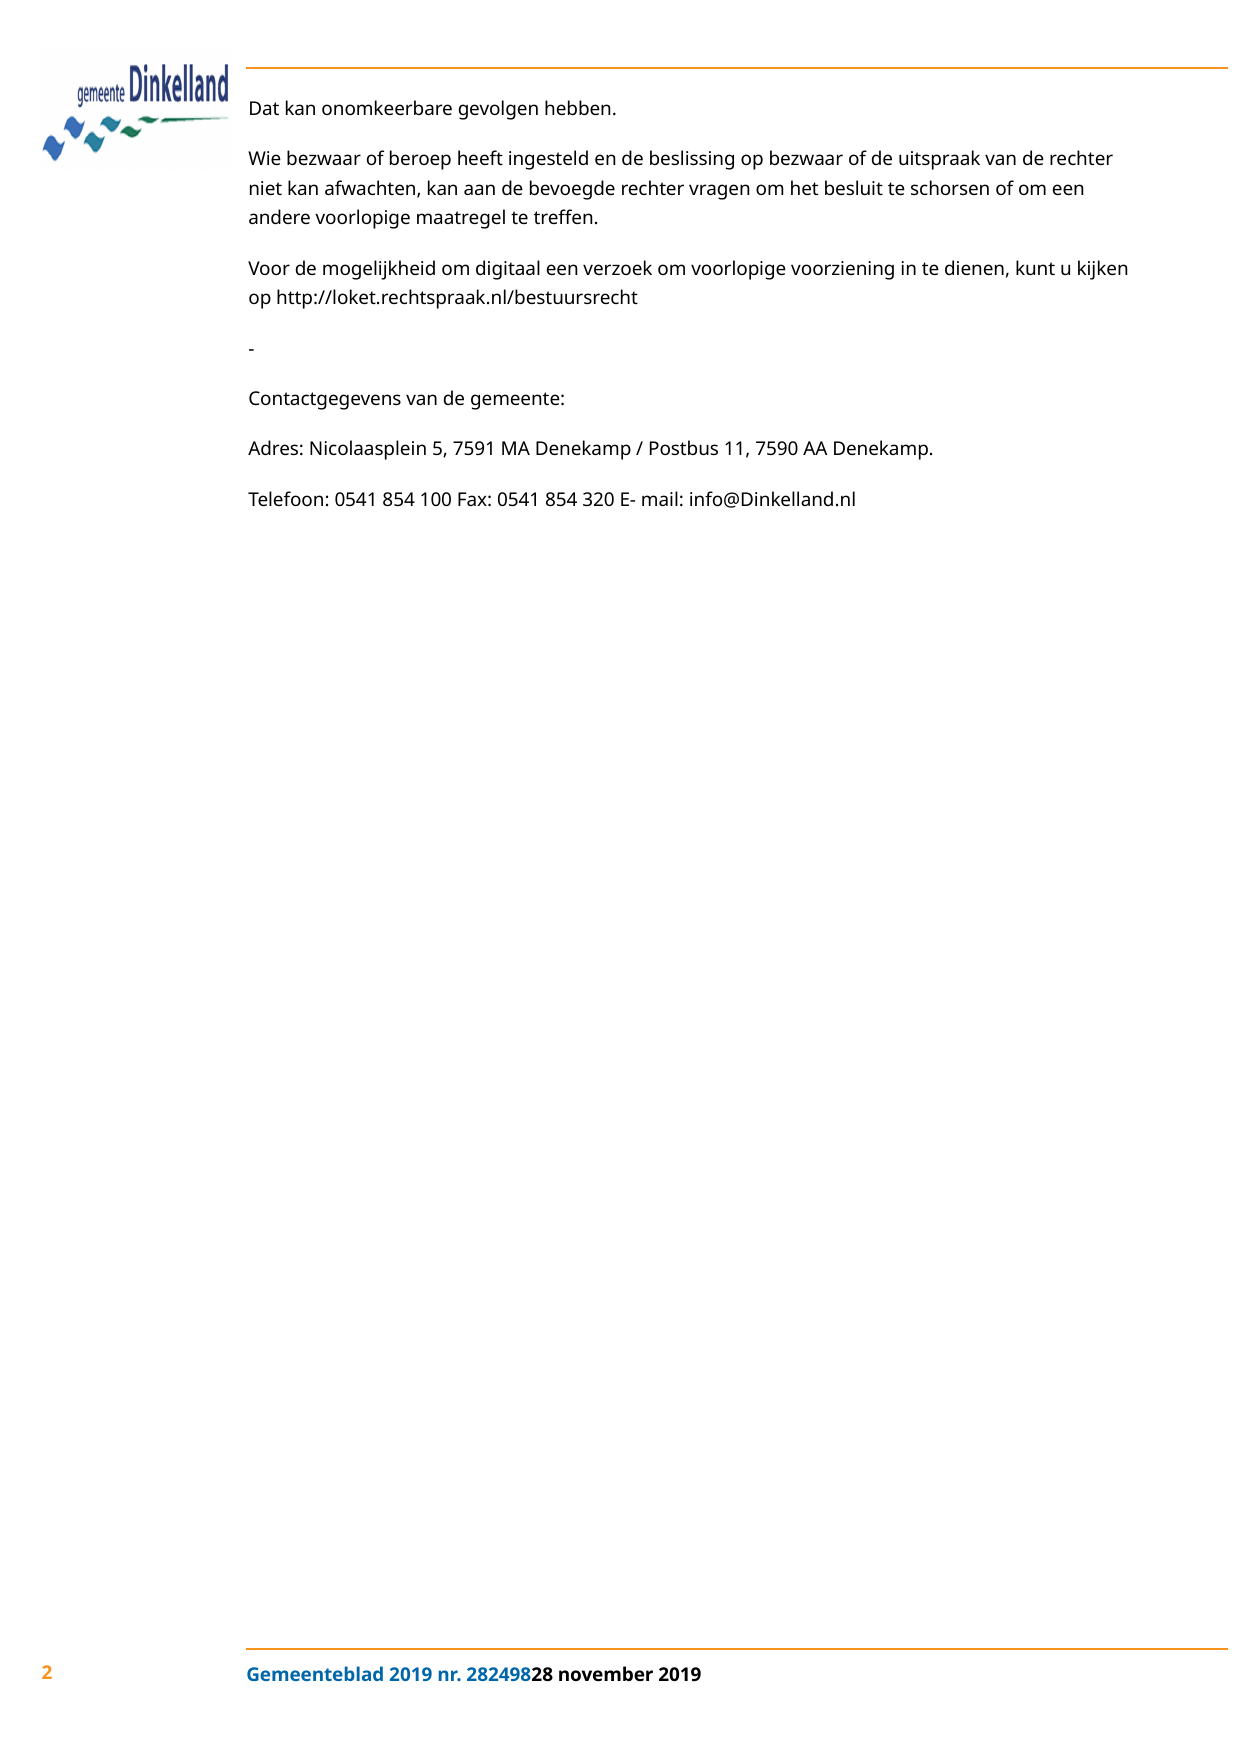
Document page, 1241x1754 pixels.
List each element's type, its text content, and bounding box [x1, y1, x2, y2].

picture [41, 47, 231, 172]
text Voor de mogelijkheid om digitaal een verzoek om voorlopige voorziening in te dienen, kunt u kijken op http://loket.rechtspraak.nl/bestuursrecht [248, 255, 1152, 310]
text - [248, 335, 1152, 361]
text Wie bezwaar of beroep heeft ingesteld en de beslissing op bezwaar of de uitspraak van de rechter niet kan afwachten, kan aan de bevoegde rechter vragen om het besluit te schorsen of om een andere voorlopige maatregel te treffen. [248, 145, 1152, 230]
text Dat kan onomkeerbare gevolgen hebben. [248, 95, 1152, 121]
text Telefoon: 0541 854 100 Fax: 0541 854 320 E- mail: info@Dinkelland.nl [248, 486, 1152, 512]
text Contactgegevens van de gemeente: [248, 385, 1152, 411]
text Adres: Nicolaasplein 5, 7591 MA Denekamp / Postbus 11, 7590 AA Denekamp. [248, 436, 1152, 461]
